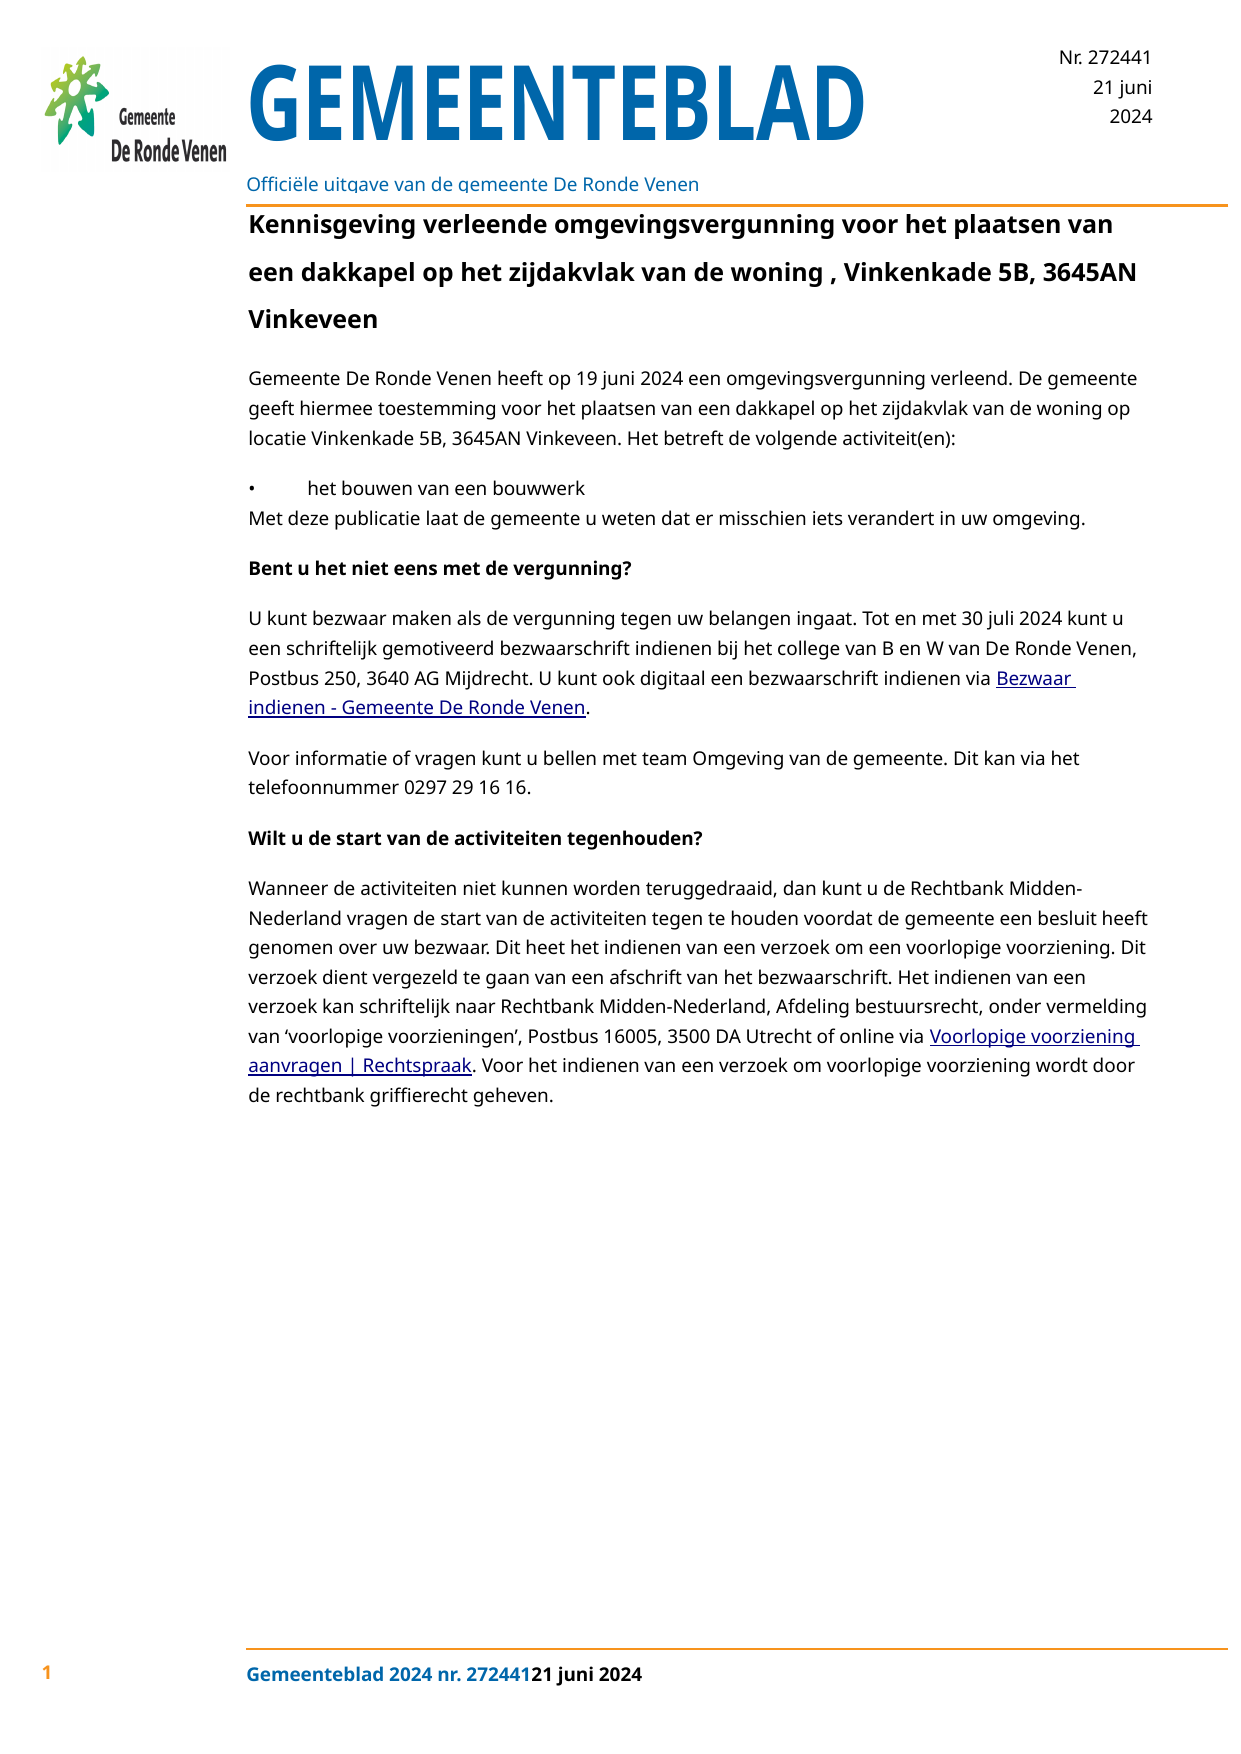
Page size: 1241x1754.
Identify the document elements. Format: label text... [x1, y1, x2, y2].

text Wilt u de start van de activiteiten tegenhouden? [248, 825, 1152, 850]
text Met deze publicatie laat de gemeente u weten dat er misschien iets verandert in uw omgeving. [248, 505, 1152, 530]
picture [41, 47, 231, 172]
text Wanneer de activiteiten niet kunnen worden teruggedraaid, dan kunt u de Rechtbank Midden-Nederland vragen de start van de activiteiten tegen te houden voordat de gemeente een besluit heeft genomen over uw bezwaar. Dit heet het indienen van een verzoek om een voorlopige voorziening. Dit verzoek dient vergezeld te gaan van een afschrift van het bezwaarschrift. Het indienen van een verzoek kan schriftelijk naar Rechtbank Midden-Nederland, Afdeling bestuursrecht, onder vermelding van ‘voorlopige voorzieningen’, Postbus 16005, 3500 DA Utrecht of online via Voorlopige voorziening aanvragen | Rechtspraak. Voor het indienen van een verzoek om voorlopige voorziening wordt door de rechtbank griffierecht geheven. [248, 875, 1152, 1108]
list het bouwen van een bouwwerk [248, 475, 1152, 501]
text Voor informatie of vragen kunt u bellen met team Omgeving van de gemeente. Dit kan via het telefoonnummer 0297 29 16 16. [248, 745, 1152, 800]
text Bent u het niet eens met de vergunning? [248, 555, 1152, 581]
text U kunt bezwaar maken als de vergunning tegen uw belangen ingaat. Tot en met 30 juli 2024 kunt u een schriftelijk gemotiveerd bezwaarschrift indienen bij het college van B en W van De Ronde Venen, Postbus 250, 3640 AG Mijdrecht. U kunt ook digitaal een bezwaarschrift indienen via Bezwaar indienen - Gemeente De Ronde Venen. [248, 606, 1152, 720]
text Kennisgeving verleende omgevingsvergunning voor het plaatsen van een dakkapel op het zijdakvlak van de woning , Vinkenkade 5B, 3645AN Vinkeveen [248, 207, 1152, 336]
text Gemeente De Ronde Venen heeft op 19 juni 2024 een omgevingsvergunning verleend. De gemeente geeft hiermee toestemming voor het plaatsen van een dakkapel op het zijdakvlak van de woning op locatie Vinkenkade 5B, 3645AN Vinkeveen. Het betreft de volgende activiteit(en): [248, 366, 1152, 450]
